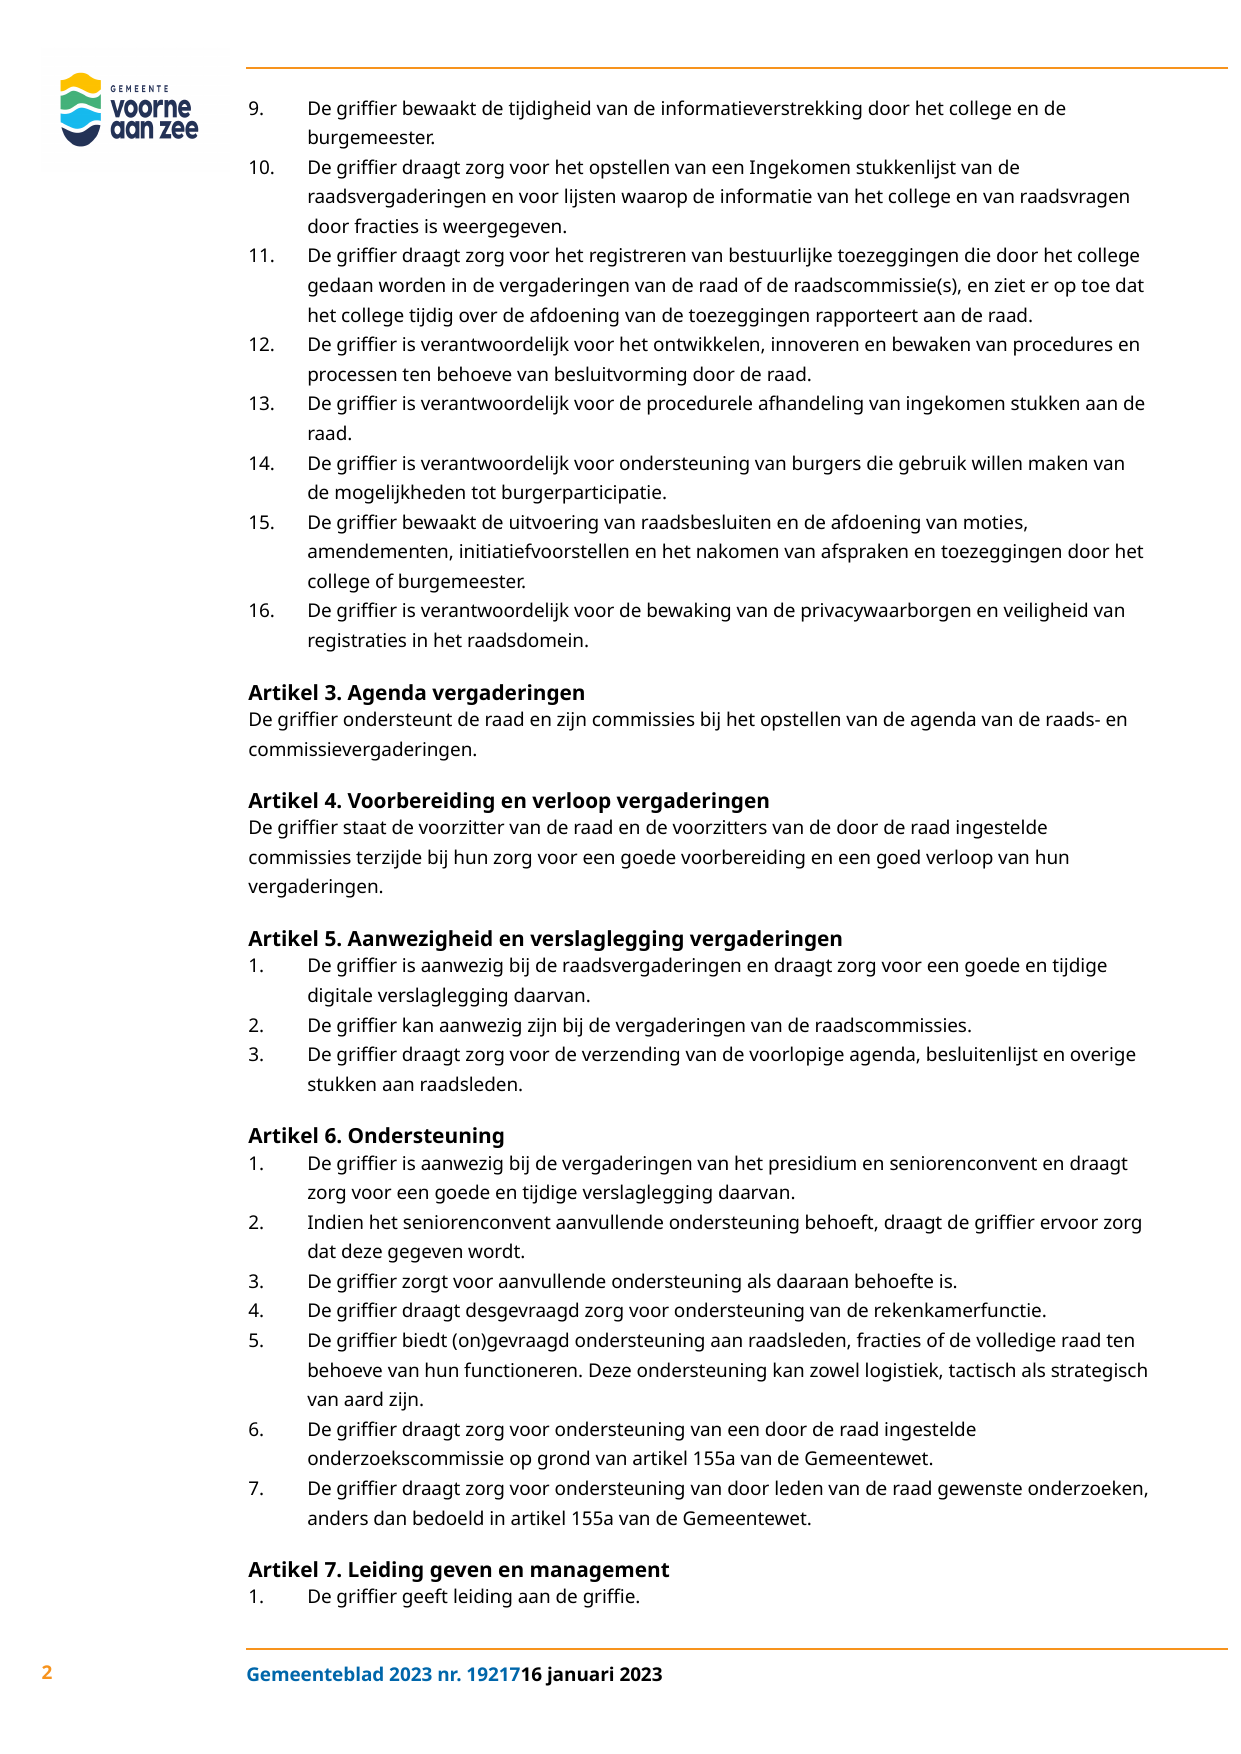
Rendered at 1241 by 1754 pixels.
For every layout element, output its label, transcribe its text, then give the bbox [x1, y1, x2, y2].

list Indien het seniorenconvent aanvullende ondersteuning behoeft, draagt de griffier ervoor zorg dat deze gegeven wordt. [248, 1209, 1152, 1264]
list De griffier is aanwezig bij de raadsvergaderingen en draagt zorg voor een goede en tijdige digitale verslaglegging daarvan. [248, 953, 1152, 1008]
list De griffier is aanwezig bij de vergaderingen van het presidium en seniorenconvent en draagt zorg voor een goede en tijdige verslaglegging daarvan. [248, 1150, 1152, 1205]
list De griffier draagt desgevraagd zorg voor ondersteuning van de rekenkamerfunctie. [248, 1298, 1152, 1323]
text Artikel 6. Ondersteuning [248, 1121, 1152, 1150]
list De griffier draagt zorg voor het opstellen van een Ingekomen stukkenlijst van de raadsvergaderingen en voor lijsten waarop de informatie van het college en van raadsvragen door fracties is weergegeven. [248, 154, 1152, 239]
list De griffier is verantwoordelijk voor het ontwikkelen, innoveren en bewaken van procedures en processen ten behoeve van besluitvorming door de raad. [248, 331, 1152, 387]
list De griffier geeft leiding aan de griffie. [248, 1584, 1152, 1609]
list De griffier kan aanwezig zijn bij de vergaderingen van de raadscommissies. [248, 1012, 1152, 1037]
text De griffier staat de voorzitter van de raad en de voorzitters van de door de raad ingestelde commissies terzijde bij hun zorg voor een goede voorbereiding en een goed verloop van hun vergaderingen. [248, 814, 1152, 899]
text Artikel 5. Aanwezigheid en verslaglegging vergaderingen [248, 924, 1152, 953]
list De griffier is verantwoordelijk voor de bewaking van de privacywaarborgen en veiligheid van registraties in het raadsdomein. [248, 598, 1152, 653]
list De griffier draagt zorg voor ondersteuning van door leden van de raad gewenste onderzoeken, anders dan bedoeld in artikel 155a van de Gemeentewet. [248, 1475, 1152, 1531]
text Artikel 7. Leiding geven en management [248, 1555, 1152, 1584]
list De griffier is verantwoordelijk voor ondersteuning van burgers die gebruik willen maken van de mogelijkheden tot burgerparticipatie. [248, 450, 1152, 505]
list De griffier draagt zorg voor ondersteuning van een door de raad ingestelde onderzoekscommissie op grond van artikel 155a van de Gemeentewet. [248, 1416, 1152, 1471]
text Artikel 3. Agenda vergaderingen [248, 678, 1152, 706]
list De griffier draagt zorg voor het registreren van bestuurlijke toezeggingen die door het college gedaan worden in de vergaderingen van de raad of de raadscommissie(s), en ziet er op toe dat het college tijdig over de afdoening van de toezeggingen rapporteert aan de raad. [248, 243, 1152, 328]
text De griffier ondersteunt de raad en zijn commissies bij het opstellen van de agenda van de raads- en commissievergaderingen. [248, 706, 1152, 761]
list De griffier biedt (on)gevraagd ondersteuning aan raadsleden, fracties of de volledige raad ten behoeve van hun functioneren. Deze ondersteuning kan zowel logistiek, tactisch als strategisch van aard zijn. [248, 1327, 1152, 1412]
picture [41, 47, 231, 172]
list De griffier zorgt voor aanvullende ondersteuning als daaraan behoefte is. [248, 1268, 1152, 1294]
list De griffier draagt zorg voor de verzending van de voorlopige agenda, besluitenlijst en overige stukken aan raadsleden. [248, 1041, 1152, 1097]
list De griffier bewaakt de tijdigheid van de informatieverstrekking door het college en de burgemeester. [248, 95, 1152, 150]
text Artikel 4. Voorbereiding en verloop vergaderingen [248, 786, 1152, 814]
list De griffier is verantwoordelijk voor de procedurele afhandeling van ingekomen stukken aan de raad. [248, 391, 1152, 446]
list De griffier bewaakt de uitvoering van raadsbesluiten en de afdoening van moties, amendementen, initiatiefvoorstellen en het nakomen van afspraken en toezeggingen door het college of burgemeester. [248, 509, 1152, 594]
